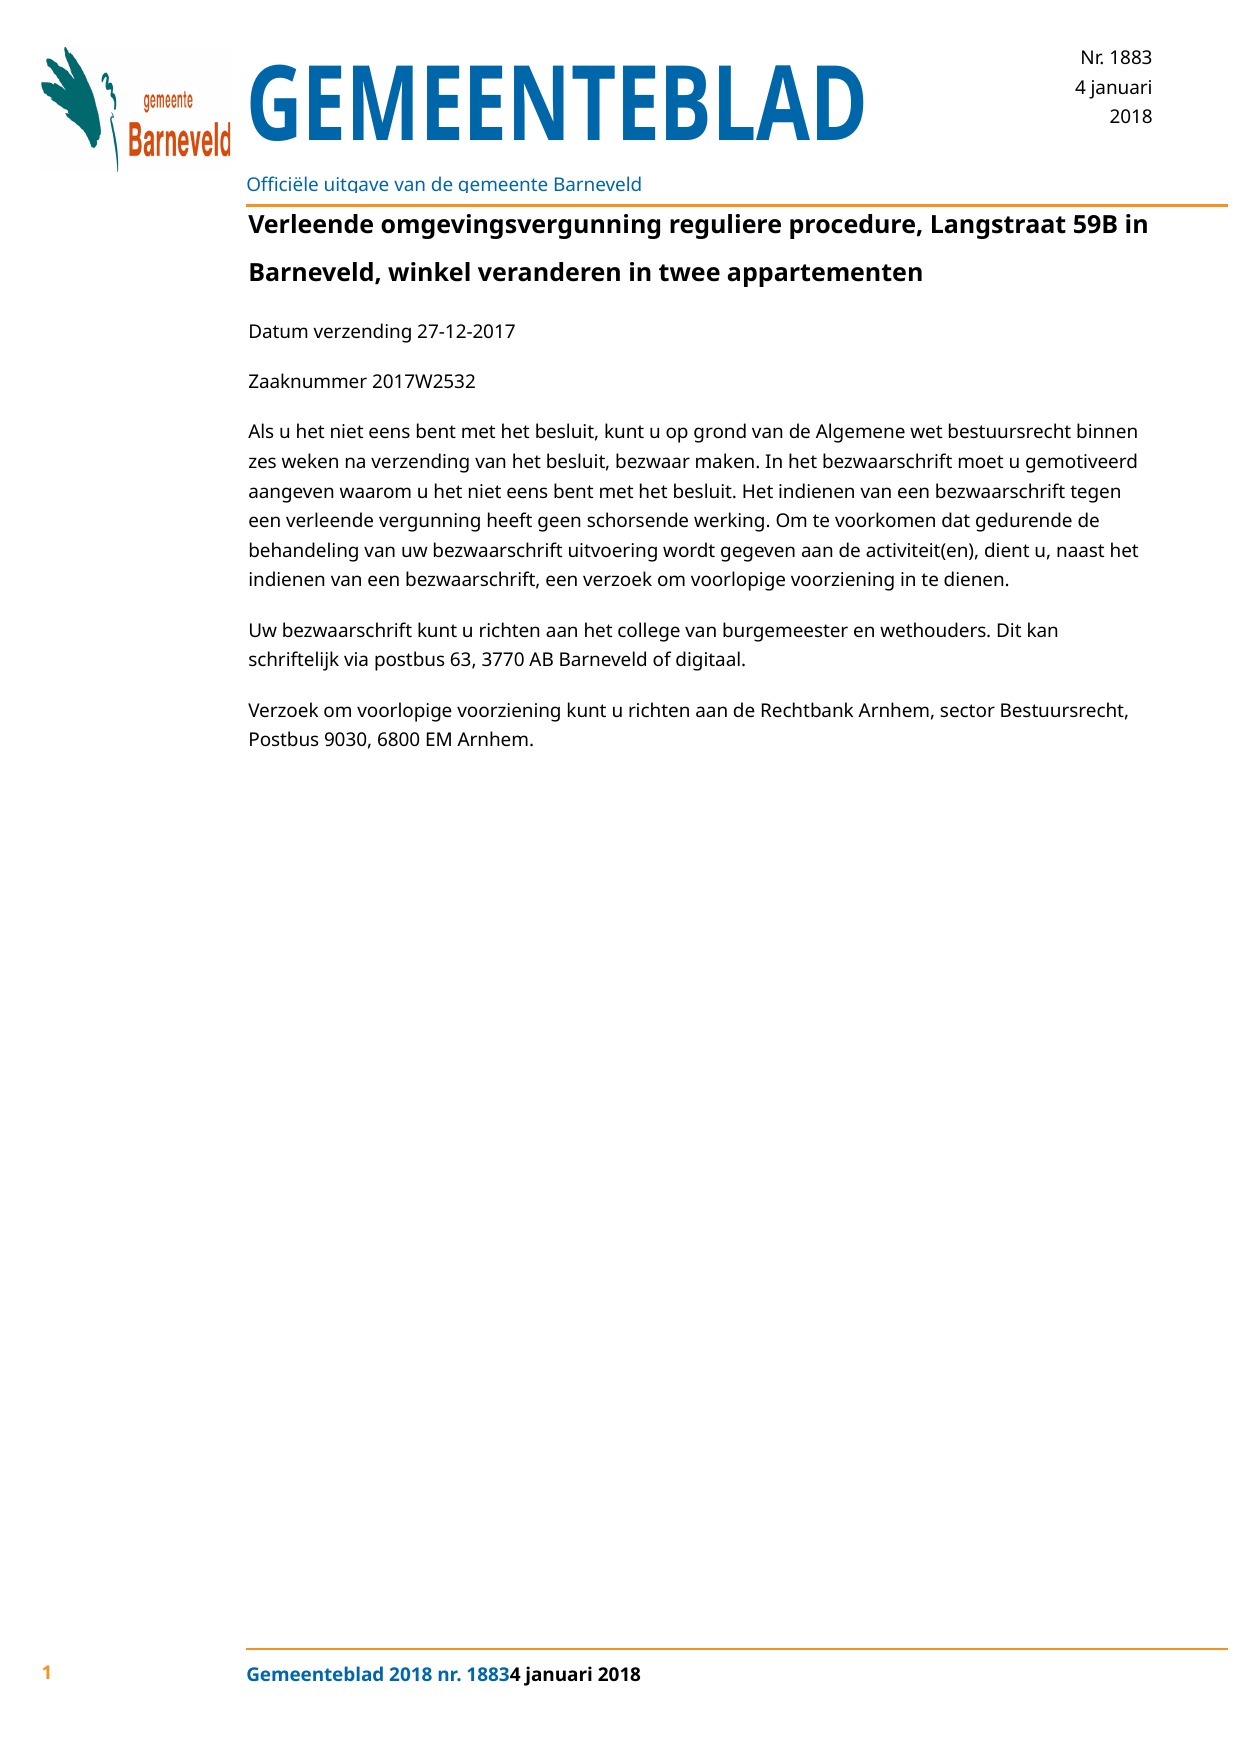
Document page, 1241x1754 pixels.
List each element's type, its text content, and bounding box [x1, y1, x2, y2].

text Datum verzending 27-12-2017 [248, 318, 1152, 344]
picture [41, 47, 231, 172]
text Verzoek om voorlopige voorziening kunt u richten aan de Rechtbank Arnhem, sector Bestuursrecht, Postbus 9030, 6800 EM Arnhem. [248, 697, 1152, 752]
text Zaaknummer 2017W2532 [248, 368, 1152, 394]
text Uw bezwaarschrift kunt u richten aan het college van burgemeester en wethouders. Dit kan schriftelijk via postbus 63, 3770 AB Barneveld of digitaal. [248, 617, 1152, 672]
text Verleende omgevingsvergunning reguliere procedure, Langstraat 59B in Barneveld, winkel veranderen in twee appartementen [248, 207, 1152, 288]
text Als u het niet eens bent met het besluit, kunt u op grond van de Algemene wet bestuursrecht binnen zes weken na verzending van het besluit, bezwaar maken. In het bezwaarschrift moet u gemotiveerd aangeven waarom u het niet eens bent met het besluit. Het indienen van een bezwaarschrift tegen een verleende vergunning heeft geen schorsende werking. Om te voorkomen dat gedurende de behandeling van uw bezwaarschrift uitvoering wordt gegeven aan de activiteit(en), dient u, naast het indienen van een bezwaarschrift, een verzoek om voorlopige voorziening in te dienen. [248, 419, 1152, 592]
